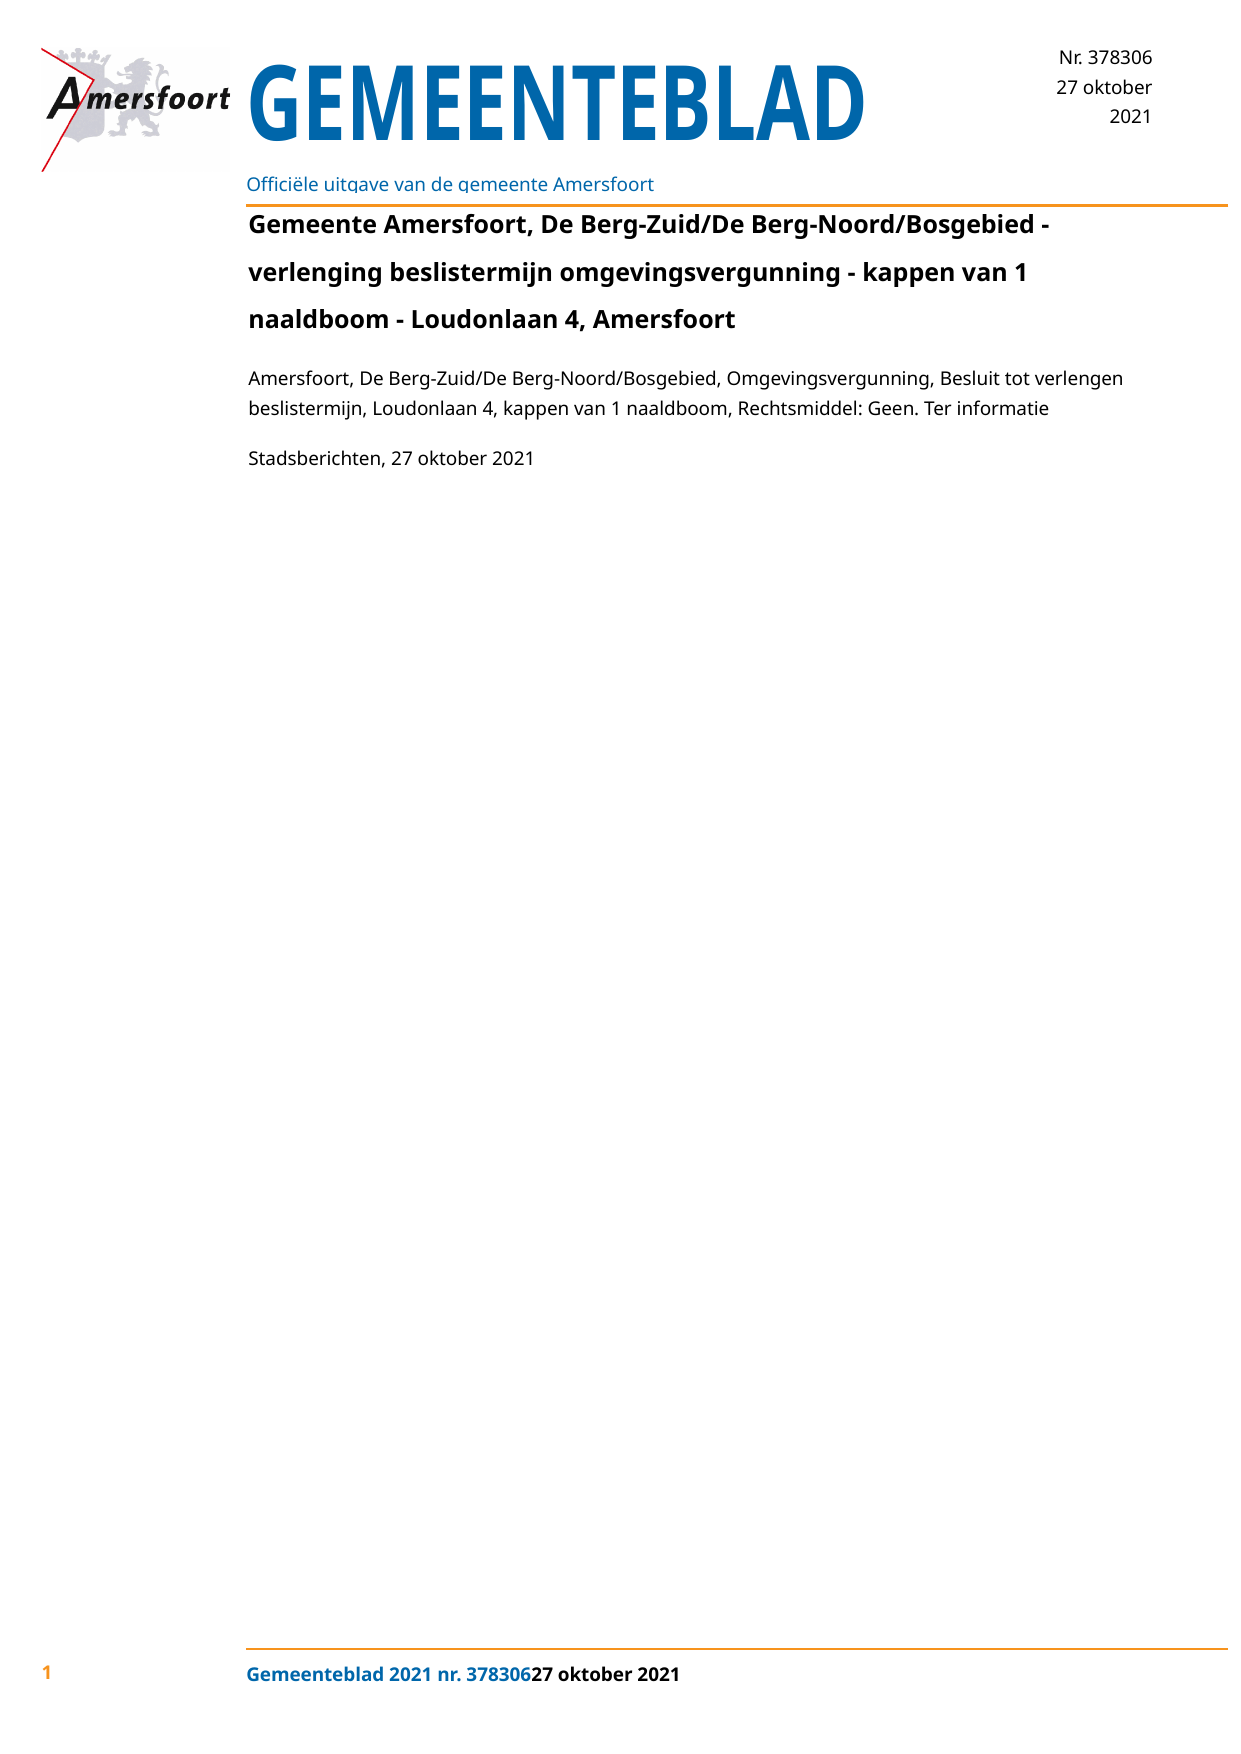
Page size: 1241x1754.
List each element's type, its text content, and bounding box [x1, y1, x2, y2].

text Gemeente Amersfoort, De Berg-Zuid/De Berg-Noord/Bosgebied - verlenging beslistermijn omgevingsvergunning - kappen van 1 naaldboom - Loudonlaan 4, Amersfoort [248, 207, 1152, 336]
text Stadsberichten, 27 oktober 2021 [248, 446, 1152, 471]
text Amersfoort, De Berg-Zuid/De Berg-Noord/Bosgebied, Omgevingsvergunning, Besluit tot verlengen beslistermijn, Loudonlaan 4, kappen van 1 naaldboom, Rechtsmiddel: Geen. Ter informatie [248, 366, 1152, 421]
picture [41, 47, 231, 172]
